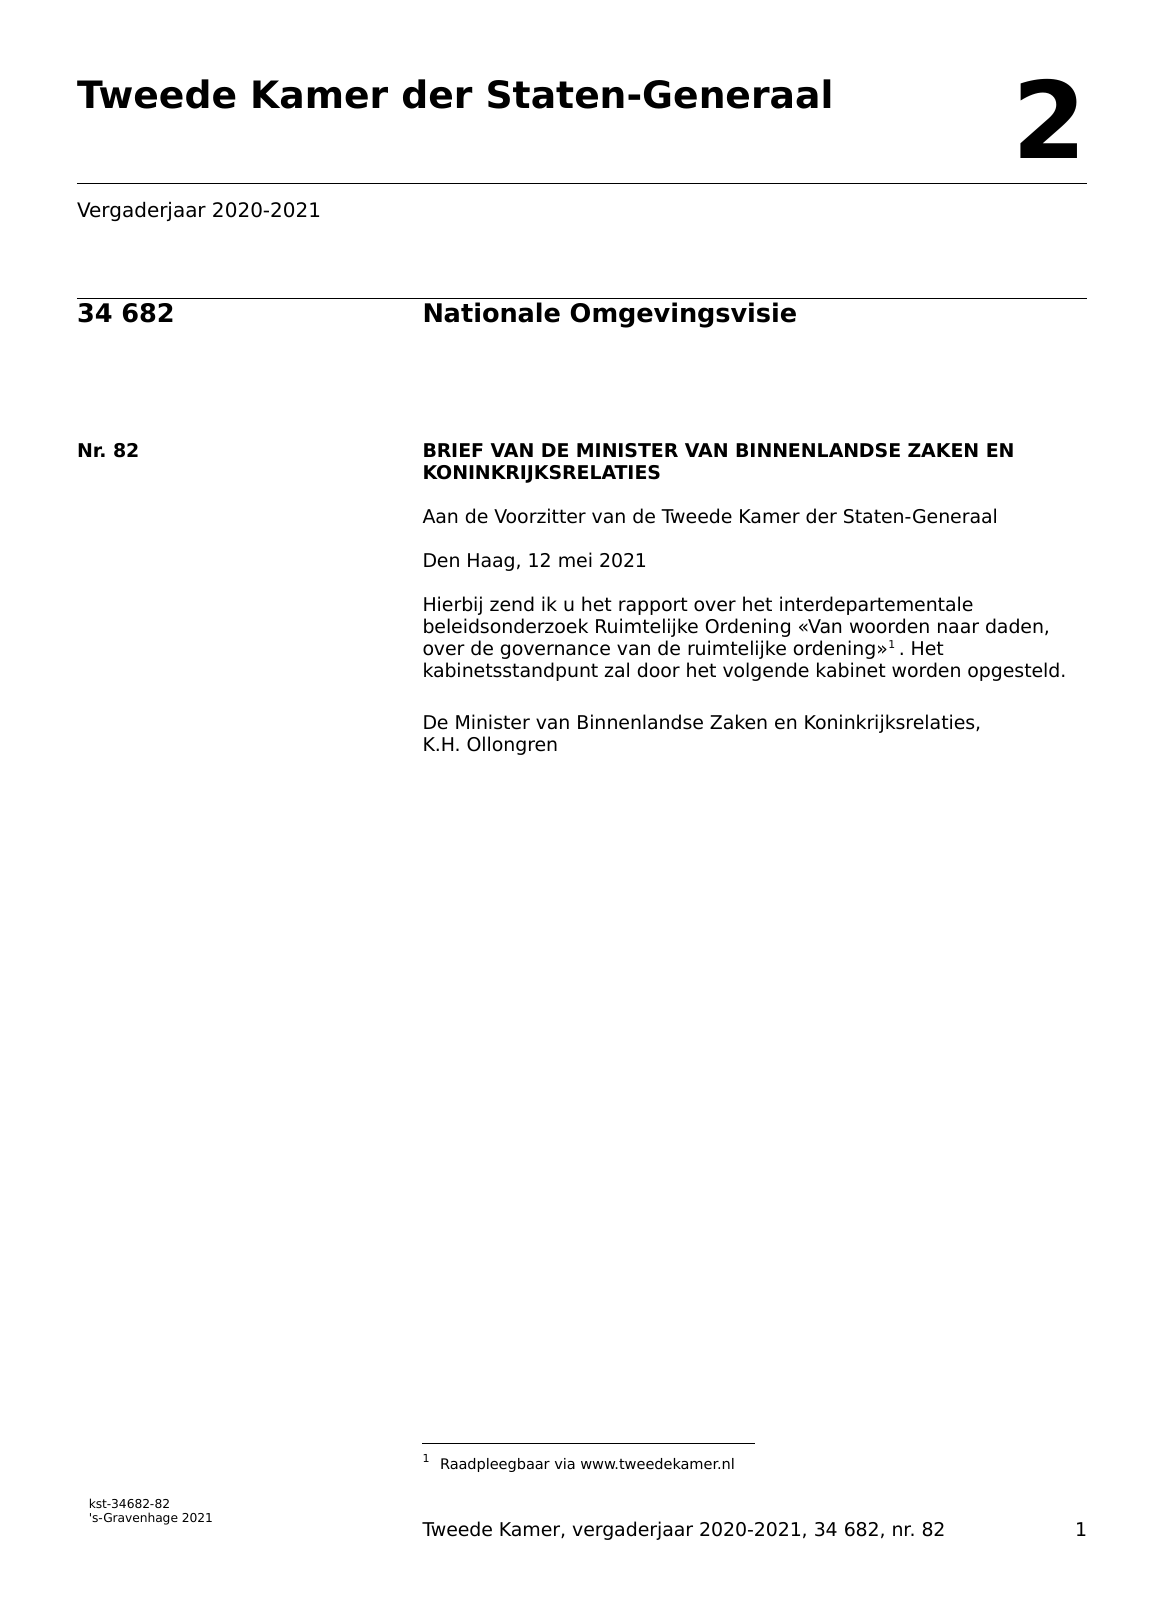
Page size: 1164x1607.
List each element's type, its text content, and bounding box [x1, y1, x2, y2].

subtitle Nr. 82 BRIEF VAN DE MINISTER VAN BINNENLANDSE ZAKEN EN KONINKRIJKSRELATIES [77, 440, 1087, 484]
text kst-34682-82 [88, 1497, 323, 1511]
table_cell Vergaderjaar 2020-2021 [77, 184, 1087, 298]
text Den Haag, 12 mei 2021 [422, 550, 1087, 572]
text Aan de Voorzitter van de Tweede Kamer der Staten-Generaal [422, 506, 1087, 528]
table_header 2 [886, 59, 1087, 183]
table_header Tweede Kamer der Staten-Generaal [77, 59, 886, 183]
text Hierbij zend ik u het rapport over het interdepartementale beleidsonderzoek Ruimtelijke Ordening «Van woorden naar daden, over de governance van de ruimtelijke ordening». Het kabinetsstandpunt zal door het volgende kabinet worden opgesteld. [422, 594, 1087, 682]
subtitle 34 682 Nationale Omgevingsvisie [77, 299, 1087, 329]
text 's-Gravenhage 2021 [88, 1511, 323, 1525]
text De Minister van Binnenlandse Zaken en Koninkrijksrelaties, K.H. Ollongren [422, 712, 1087, 756]
text Raadpleegbaar via www.tweedekamer.nl [422, 1452, 1087, 1474]
